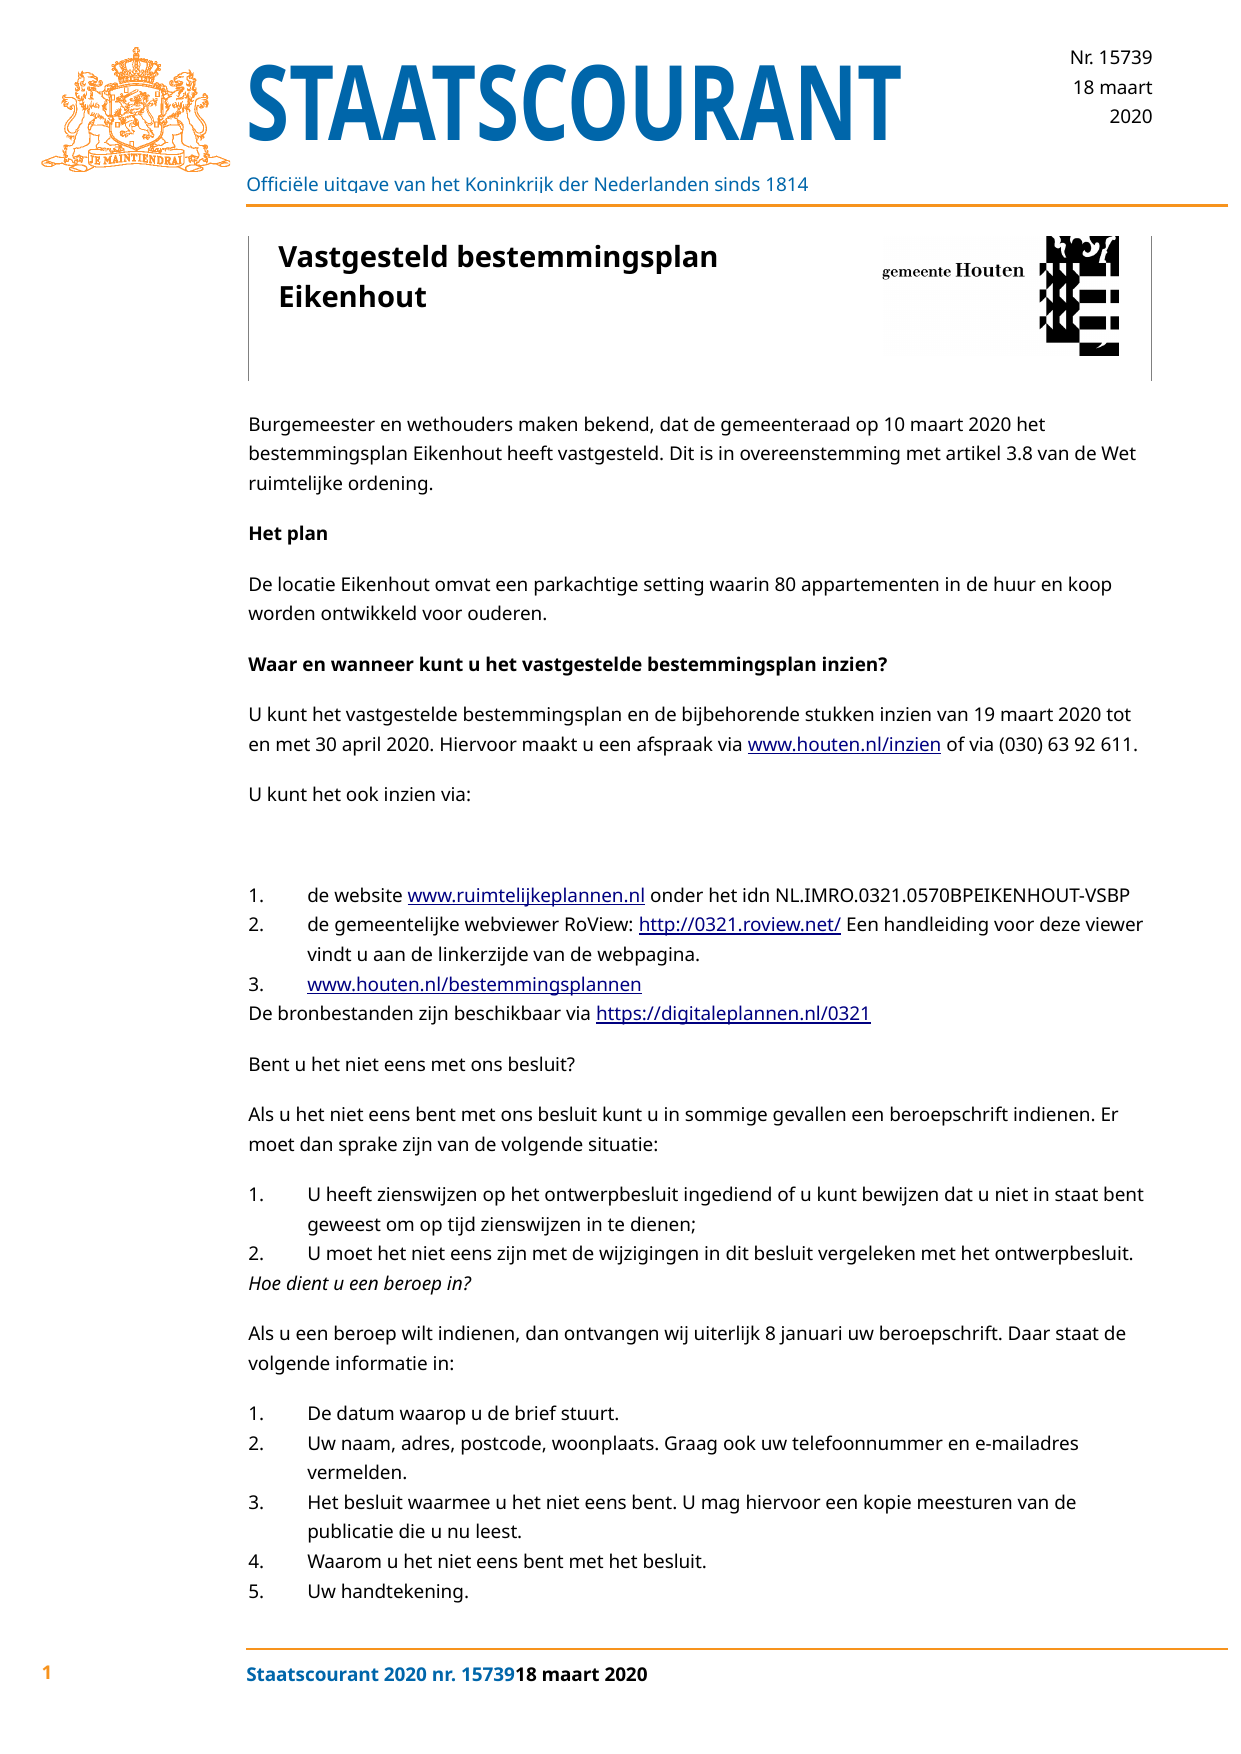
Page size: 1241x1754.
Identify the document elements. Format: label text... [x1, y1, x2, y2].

table_header Vastgesteld bestemmingsplan Eikenhout [249, 236, 850, 381]
list Het besluit waarmee u het niet eens bent. U mag hiervoor een kopie meesturen van de publicatie die u nu leest. [248, 1489, 1152, 1544]
table_header [850, 236, 1151, 381]
text Hoe dient u een beroep in? [248, 1270, 1152, 1296]
text Bent u het niet eens met ons besluit? [248, 1051, 1152, 1076]
text Het plan [248, 520, 1152, 546]
list de gemeentelijke webviewer RoView: http://0321.roview.net/ Een handleiding voor deze viewer vindt u aan de linkerzijde van de webpagina. [248, 912, 1152, 967]
list Uw naam, adres, postcode, woonplaats. Graag ook uw telefoonnummer en e-mailadres vermelden. [248, 1430, 1152, 1485]
list U heeft zienswijzen op het ontwerpbesluit ingediend of u kunt bewijzen dat u niet in staat bent geweest om op tijd zienswijzen in te dienen; [248, 1181, 1152, 1236]
list de website www.ruimtelijkeplannen.nl onder het idn NL.IMRO.0321.0570BPEIKENHOUT-VSBP [248, 882, 1152, 908]
text De locatie Eikenhout omvat een parkachtige setting waarin 80 appartementen in de huur en koop worden ontwikkeld voor ouderen. [248, 571, 1152, 626]
picture [41, 47, 231, 172]
picture [882, 236, 1119, 356]
list U moet het niet eens zijn met de wijzigingen in dit besluit vergeleken met het ontwerpbesluit. [248, 1240, 1152, 1266]
text Waar en wanneer kunt u het vastgestelde bestemmingsplan inzien? [248, 651, 1152, 676]
text Als u het niet eens bent met ons besluit kunt u in sommige gevallen een beroepschrift indienen. Er moet dan sprake zijn van de volgende situatie: [248, 1101, 1152, 1156]
list De datum waarop u de brief stuurt. [248, 1400, 1152, 1426]
list Waarom u het niet eens bent met het besluit. [248, 1548, 1152, 1574]
text Burgemeester en wethouders maken bekend, dat de gemeenteraad op 10 maart 2020 het bestemmingsplan Eikenhout heeft vastgesteld. Dit is in overeenstemming met artikel 3.8 van de Wet ruimtelijke ordening. [248, 411, 1152, 496]
text U kunt het vastgestelde bestemmingsplan en de bijbehorende stukken inzien van 19 maart 2020 tot en met 30 april 2020. Hiervoor maakt u een afspraak via www.houten.nl/inzien of via (030) 63 92 611. [248, 701, 1152, 756]
text De bronbestanden zijn beschikbaar via https://digitaleplannen.nl/0321 [248, 1000, 1152, 1026]
list www.houten.nl/bestemmingsplannen [248, 971, 1152, 996]
list Uw handtekening. [248, 1578, 1152, 1603]
text Als u een beroep wilt indienen, dan ontvangen wij uiterlijk 8 januari uw beroepschrift. Daar staat de volgende informatie in: [248, 1320, 1152, 1376]
text U kunt het ook inzien via: [248, 781, 1152, 807]
